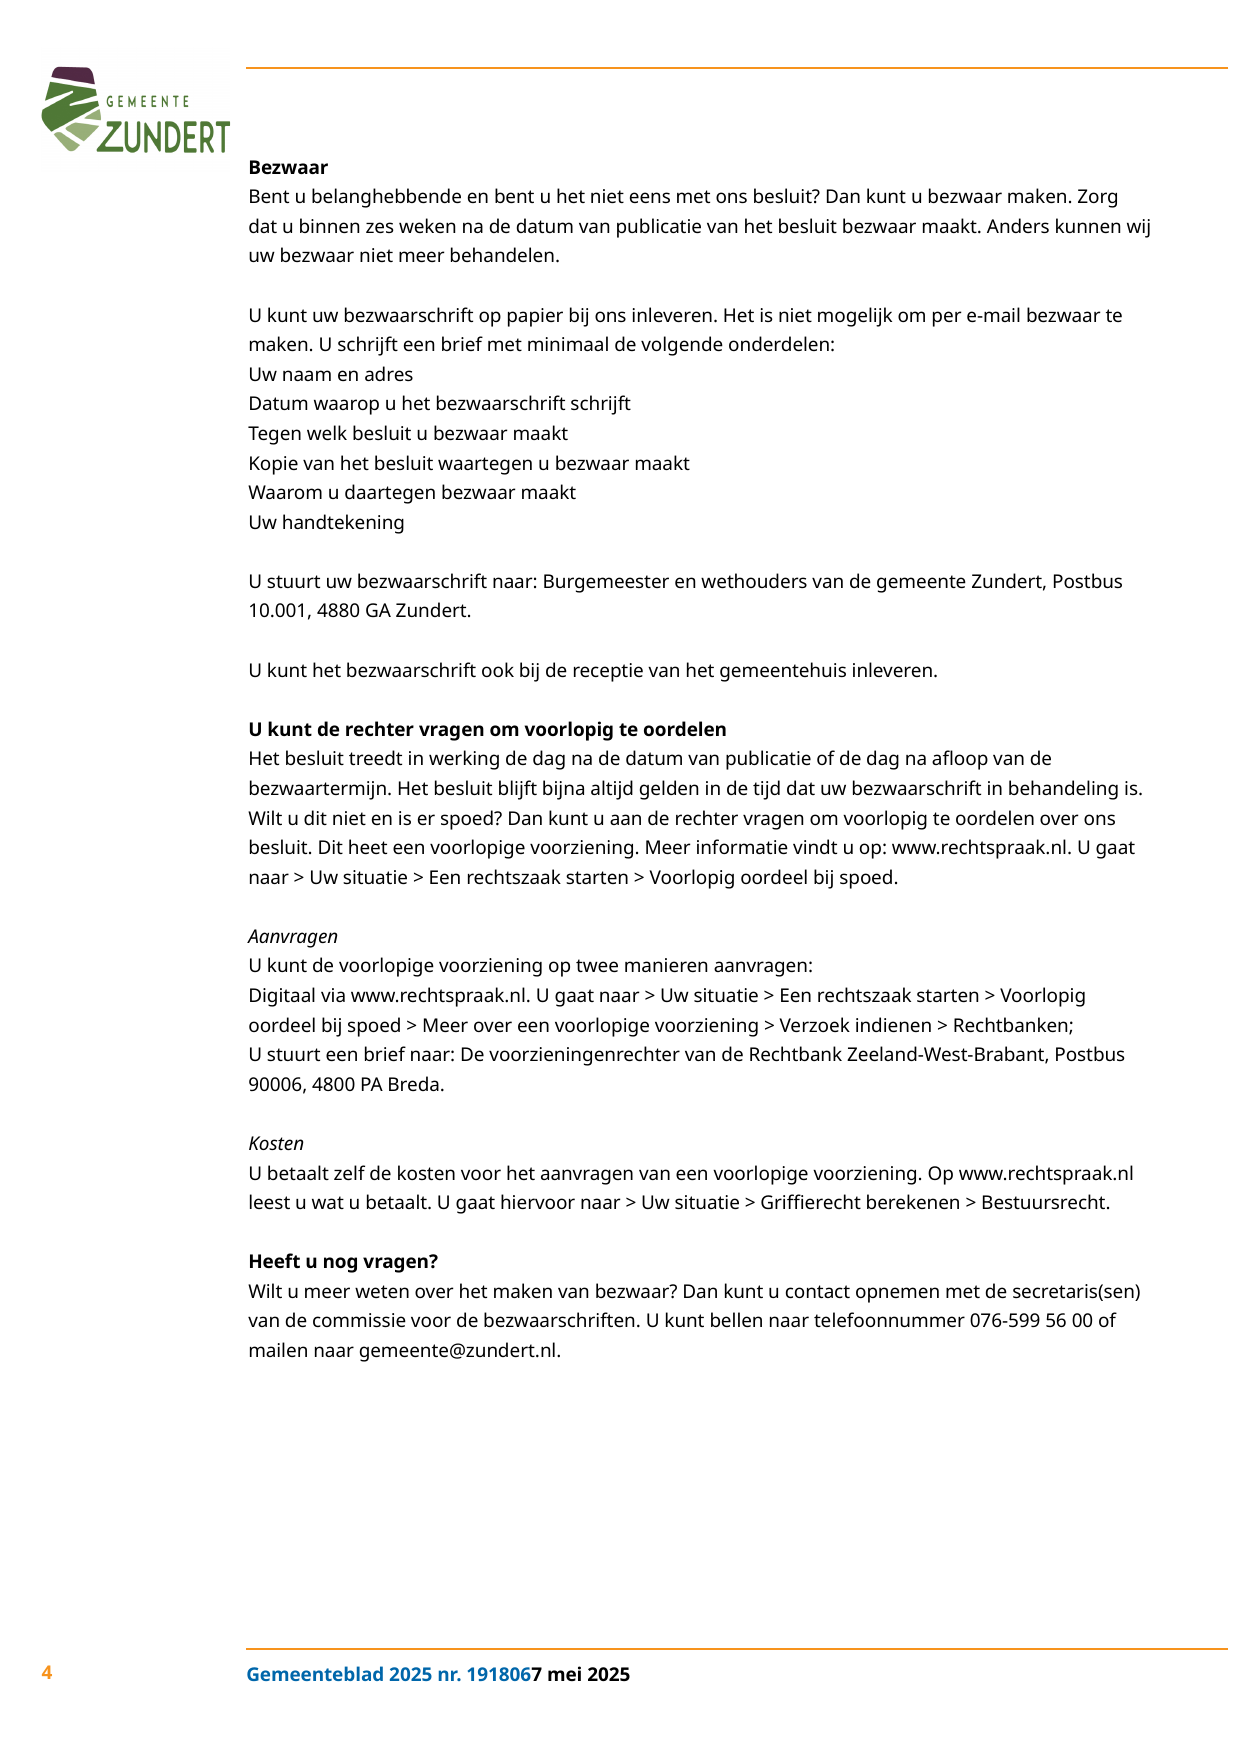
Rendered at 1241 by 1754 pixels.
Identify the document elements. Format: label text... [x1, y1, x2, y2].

text Datum waarop u het bezwaarschrift schrijft [248, 391, 1152, 416]
text Bent u belanghebbende en bent u het niet eens met ons besluit? Dan kunt u bezwaar maken. Zorg dat u binnen zes weken na de datum van publicatie van het besluit bezwaar maakt. Anders kunnen wij uw bezwaar niet meer behandelen. [248, 183, 1152, 268]
text Aanvragen [248, 923, 1152, 949]
text Uw handtekening [248, 509, 1152, 535]
text U kunt de rechter vragen om voorlopig te oordelen [248, 716, 1152, 742]
text Tegen welk besluit u bezwaar maakt [248, 420, 1152, 446]
text Waarom u daartegen bezwaar maakt [248, 479, 1152, 505]
text U betaalt zelf de kosten voor het aanvragen van een voorlopige voorziening. Op www.rechtspraak.nl leest u wat u betaalt. U gaat hiervoor naar > Uw situatie > Griffierecht berekenen > Bestuursrecht. [248, 1160, 1152, 1215]
text U stuurt uw bezwaarschrift naar: Burgemeester en wethouders van de gemeente Zundert, Postbus 10.001, 4880 GA Zundert. [248, 568, 1152, 623]
text Kosten [248, 1130, 1152, 1156]
text U stuurt een brief naar: De voorzieningenrechter van de Rechtbank Zeeland-West-Brabant, Postbus 90006, 4800 PA Breda. [248, 1041, 1152, 1097]
text U kunt uw bezwaarschrift op papier bij ons inleveren. Het is niet mogelijk om per e-mail bezwaar te maken. U schrijft een brief met minimaal de volgende onderdelen: [248, 302, 1152, 357]
text U kunt de voorlopige voorziening op twee manieren aanvragen: [248, 953, 1152, 978]
text Wilt u meer weten over het maken van bezwaar? Dan kunt u contact opnemen met de secretaris(sen) van de commissie voor de bezwaarschriften. U kunt bellen naar telefoonnummer 076-599 56 00 of mailen naar gemeente@zundert.nl. [248, 1278, 1152, 1363]
text Het besluit treedt in werking de dag na de datum van publicatie of de dag na afloop van de bezwaartermijn. Het besluit blijft bijna altijd gelden in de tijd dat uw bezwaarschrift in behandeling is. Wilt u dit niet en is er spoed? Dan kunt u aan de rechter vragen om voorlopig te oordelen over ons besluit. Dit heet een voorlopige voorziening. Meer informatie vindt u op: www.rechtspraak.nl. U gaat naar > Uw situatie > Een rechtszaak starten > Voorlopig oordeel bij spoed. [248, 746, 1152, 890]
text Kopie van het besluit waartegen u bezwaar maakt [248, 450, 1152, 476]
picture [41, 47, 231, 172]
text U kunt het bezwaarschrift ook bij de receptie van het gemeentehuis inleveren. [248, 657, 1152, 683]
text Bezwaar [248, 154, 1152, 180]
text Uw naam en adres [248, 361, 1152, 387]
text Digitaal via www.rechtspraak.nl. U gaat naar > Uw situatie > Een rechtszaak starten > Voorlopig oordeel bij spoed > Meer over een voorlopige voorziening > Verzoek indienen > Rechtbanken; [248, 982, 1152, 1038]
text Heeft u nog vragen? [248, 1248, 1152, 1274]
